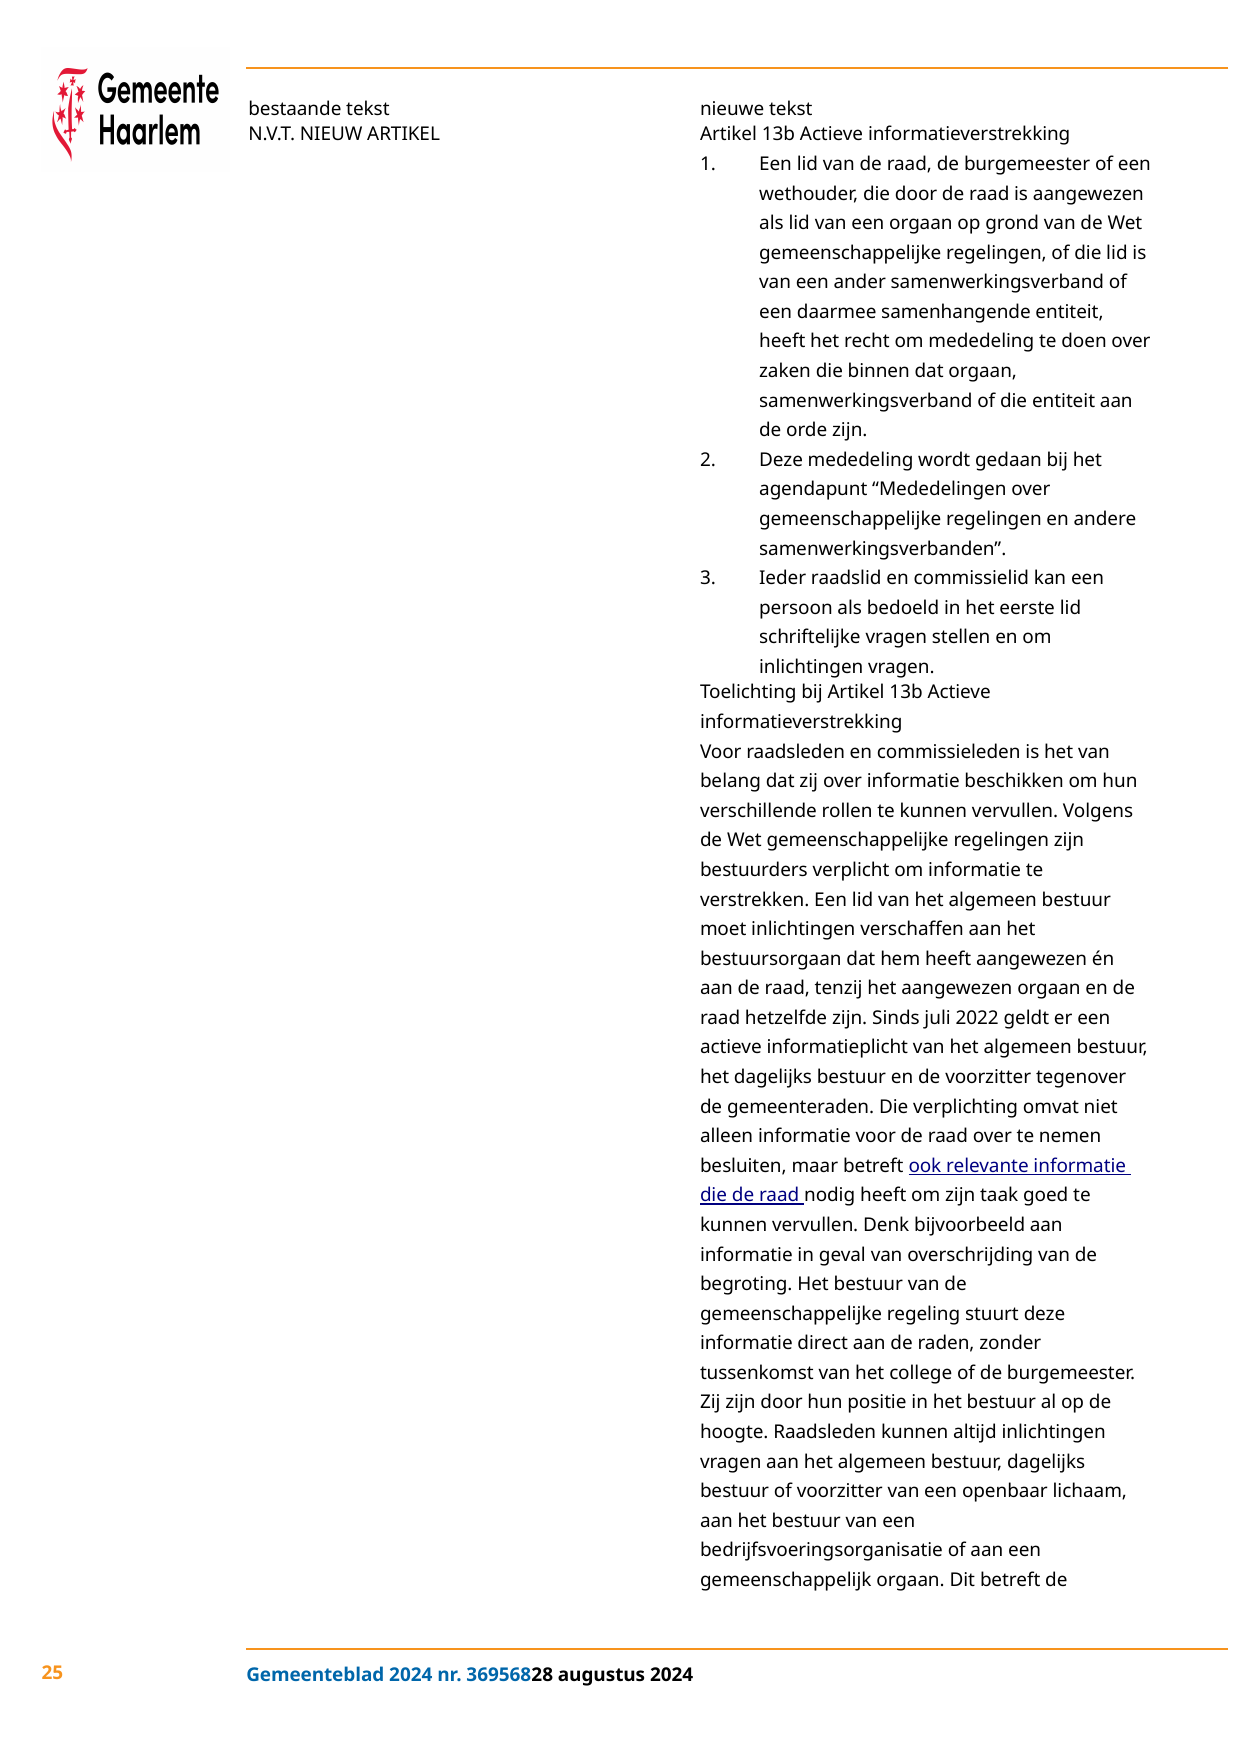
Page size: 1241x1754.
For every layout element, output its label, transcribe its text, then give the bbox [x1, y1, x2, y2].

table_cell N.V.T. NIEUW ARTIKEL [248, 121, 700, 679]
table_header nieuwe tekst [700, 95, 1152, 121]
table_cell Toelichting bij Artikel 13b Actieve informatieverstrekking Voor raadsleden en commissieleden is het van belang dat zij over informatie beschikken om hun verschillende rollen te kunnen vervullen. Volgens de Wet gemeenschappelijke regelingen zijn bestuurders verplicht om informatie te verstrekken. Een lid van het algemeen bestuur moet inlichtingen verschaffen aan het bestuursorgaan dat hem heeft aangewezen én aan de raad, tenzij het aangewezen orgaan en de raad hetzelfde zijn. Sinds juli 2022 geldt er een actieve informatieplicht van het algemeen bestuur, het dagelijks bestuur en de voorzitter tegenover de gemeenteraden. Die verplichting omvat niet alleen informatie voor de raad over te nemen besluiten, maar betreft ook relevante informatie die de raad nodig heeft om zijn taak goed te kunnen vervullen. Denk bijvoorbeeld aan informatie in geval van overschrijding van de begroting. Het bestuur van de gemeenschappelijke regeling stuurt deze informatie direct aan de raden, zonder tussenkomst van het college of de burgemeester. Zij zijn door hun positie in het bestuur al op de hoogte. Raadsleden kunnen altijd inlichtingen vragen aan het algemeen bestuur, dagelijks bestuur of voorzitter van een openbaar lichaam, aan het bestuur van een bedrijfsvoeringsorganisatie of aan een gemeenschappelijk orgaan. Dit betreft de [700, 679, 1152, 1592]
table_cell Artikel 13b Actieve informatieverstrekking Een lid van de raad, de burgemeester of een wethouder, die door de raad is aangewezen als lid van een orgaan op grond van de Wet gemeenschappelijke regelingen, of die lid is van een ander samenwerkingsverband of een daarmee samenhangende entiteit, heeft het recht om mededeling te doen over zaken die binnen dat orgaan, samenwerkingsverband of die entiteit aan de orde zijn. Deze mededeling wordt gedaan bij het agendapunt “Mededelingen over gemeenschappelijke regelingen en andere samenwerkingsverbanden”. Ieder raadslid en commissielid kan een persoon als bedoeld in het eerste lid schriftelijke vragen stellen en om inlichtingen vragen. [700, 121, 1152, 679]
table_cell [248, 679, 700, 1592]
table_header bestaande tekst [248, 95, 700, 121]
picture [41, 47, 231, 172]
